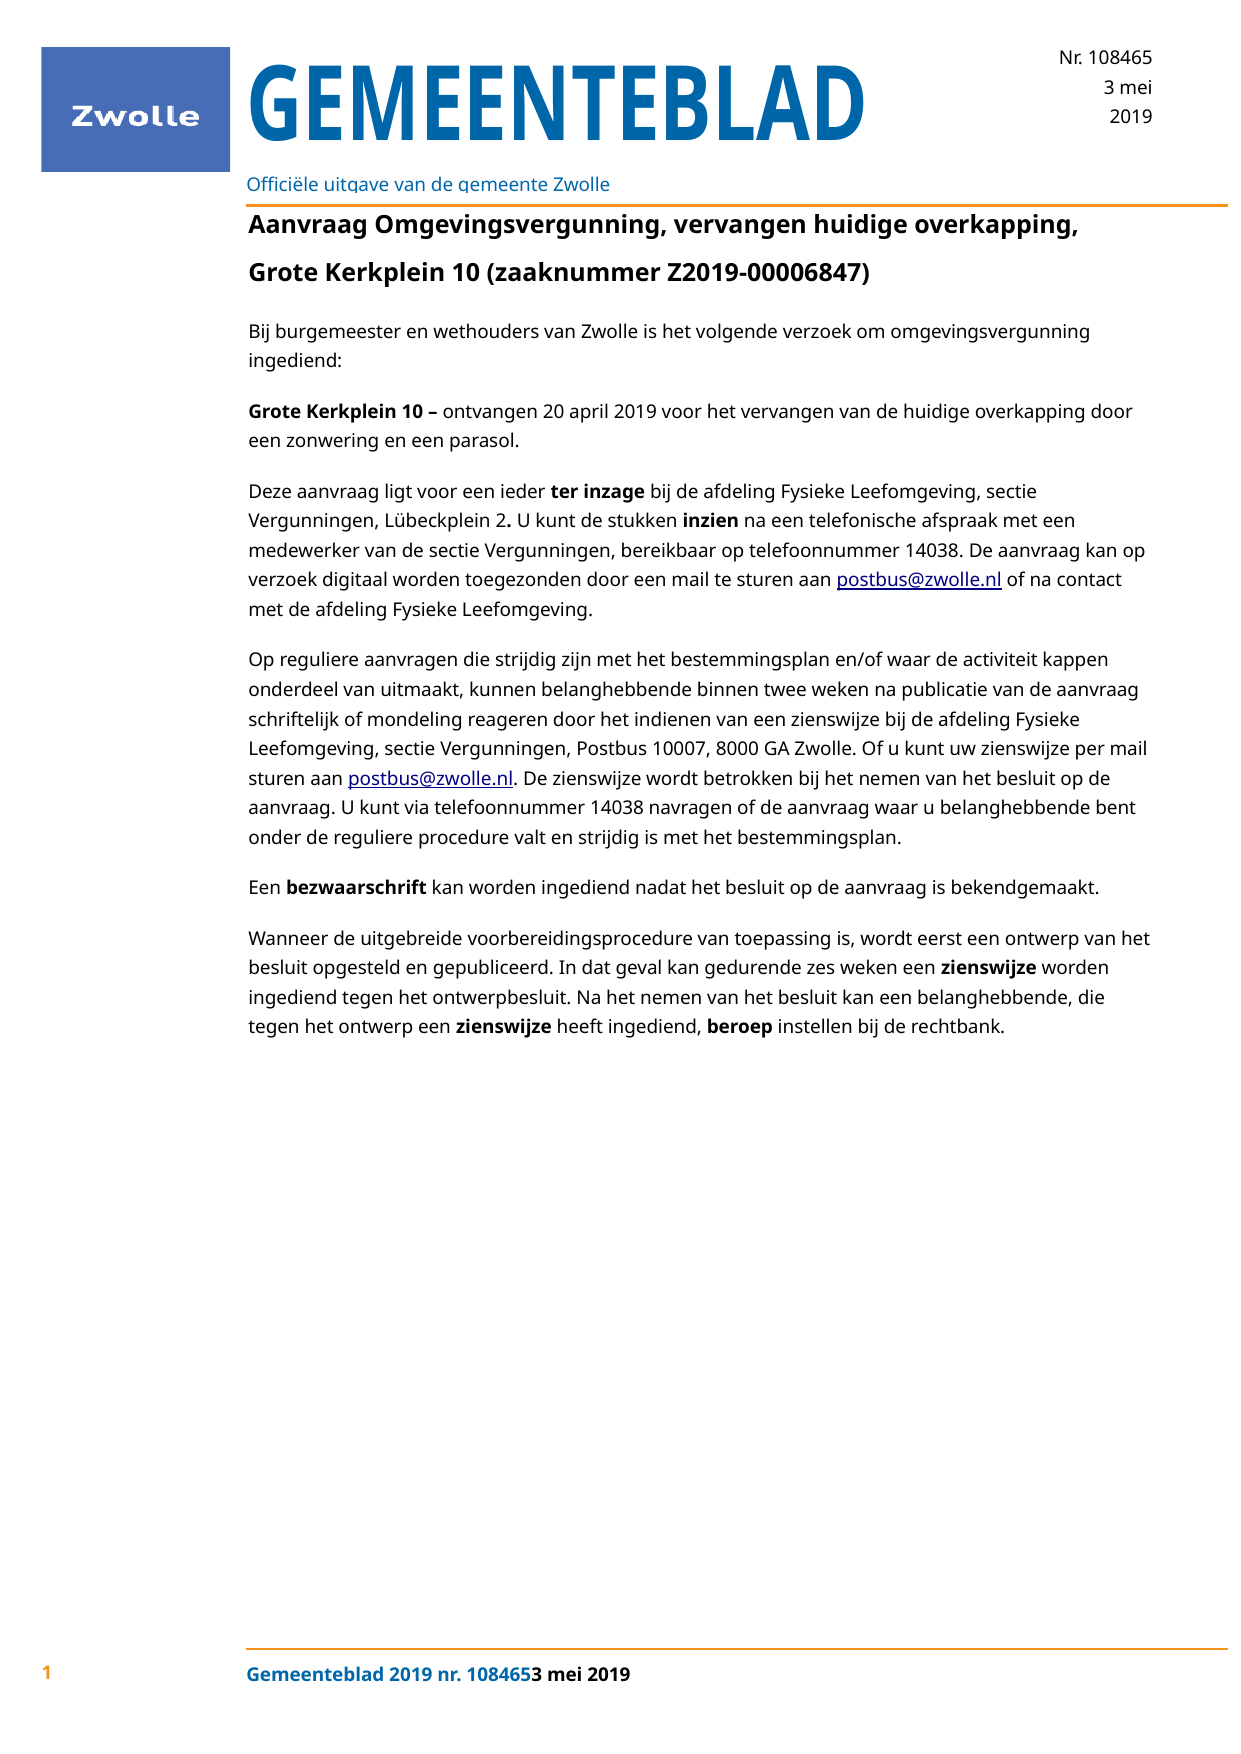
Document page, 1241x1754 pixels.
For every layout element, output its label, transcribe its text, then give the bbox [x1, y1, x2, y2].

picture [41, 47, 231, 172]
text Wanneer de uitgebreide voorbereidingsprocedure van toepassing is, wordt eerst een ontwerp van het besluit opgesteld en gepubliceerd. In dat geval kan gedurende zes weken een zienswijze worden ingediend tegen het ontwerpbesluit. Na het nemen van het besluit kan een belanghebbende, die tegen het ontwerp een zienswijze heeft ingediend, beroep instellen bij de rechtbank. [248, 925, 1152, 1039]
text Grote Kerkplein 10 – ontvangen 20 april 2019 voor het vervangen van de huidige overkapping door een zonwering en een parasol. [248, 398, 1152, 453]
text Bij burgemeester en wethouders van Zwolle is het volgende verzoek om omgevingsvergunning ingediend: [248, 318, 1152, 373]
text Op reguliere aanvragen die strijdig zijn met het bestemmingsplan en/of waar de activiteit kappen onderdeel van uitmaakt, kunnen belanghebbende binnen twee weken na publicatie van de aanvraag schriftelijk of mondeling reageren door het indienen van een zienswijze bij de afdeling Fysieke Leefomgeving, sectie Vergunningen, Postbus 10007, 8000 GA Zwolle. Of u kunt uw zienswijze per mail sturen aan postbus@zwolle.nl. De zienswijze wordt betrokken bij het nemen van het besluit op de aanvraag. U kunt via telefoonnummer 14038 navragen of de aanvraag waar u belanghebbende bent onder de reguliere procedure valt en strijdig is met het bestemmingsplan. [248, 647, 1152, 850]
text Aanvraag Omgevingsvergunning, vervangen huidige overkapping, Grote Kerkplein 10 (zaaknummer Z2019-00006847) [248, 207, 1152, 288]
text Deze aanvraag ligt voor een ieder ter inzage bij de afdeling Fysieke Leefomgeving, sectie Vergunningen, Lübeckplein 2. U kunt de stukken inzien na een telefonische afspraak met een medewerker van de sectie Vergunningen, bereikbaar op telefoonnummer 14038. De aanvraag kan op verzoek digitaal worden toegezonden door een mail te sturen aan postbus@zwolle.nl of na contact met de afdeling Fysieke Leefomgeving. [248, 478, 1152, 622]
text Een bezwaarschrift kan worden ingediend nadat het besluit op de aanvraag is bekendgemaakt. [248, 874, 1152, 900]
